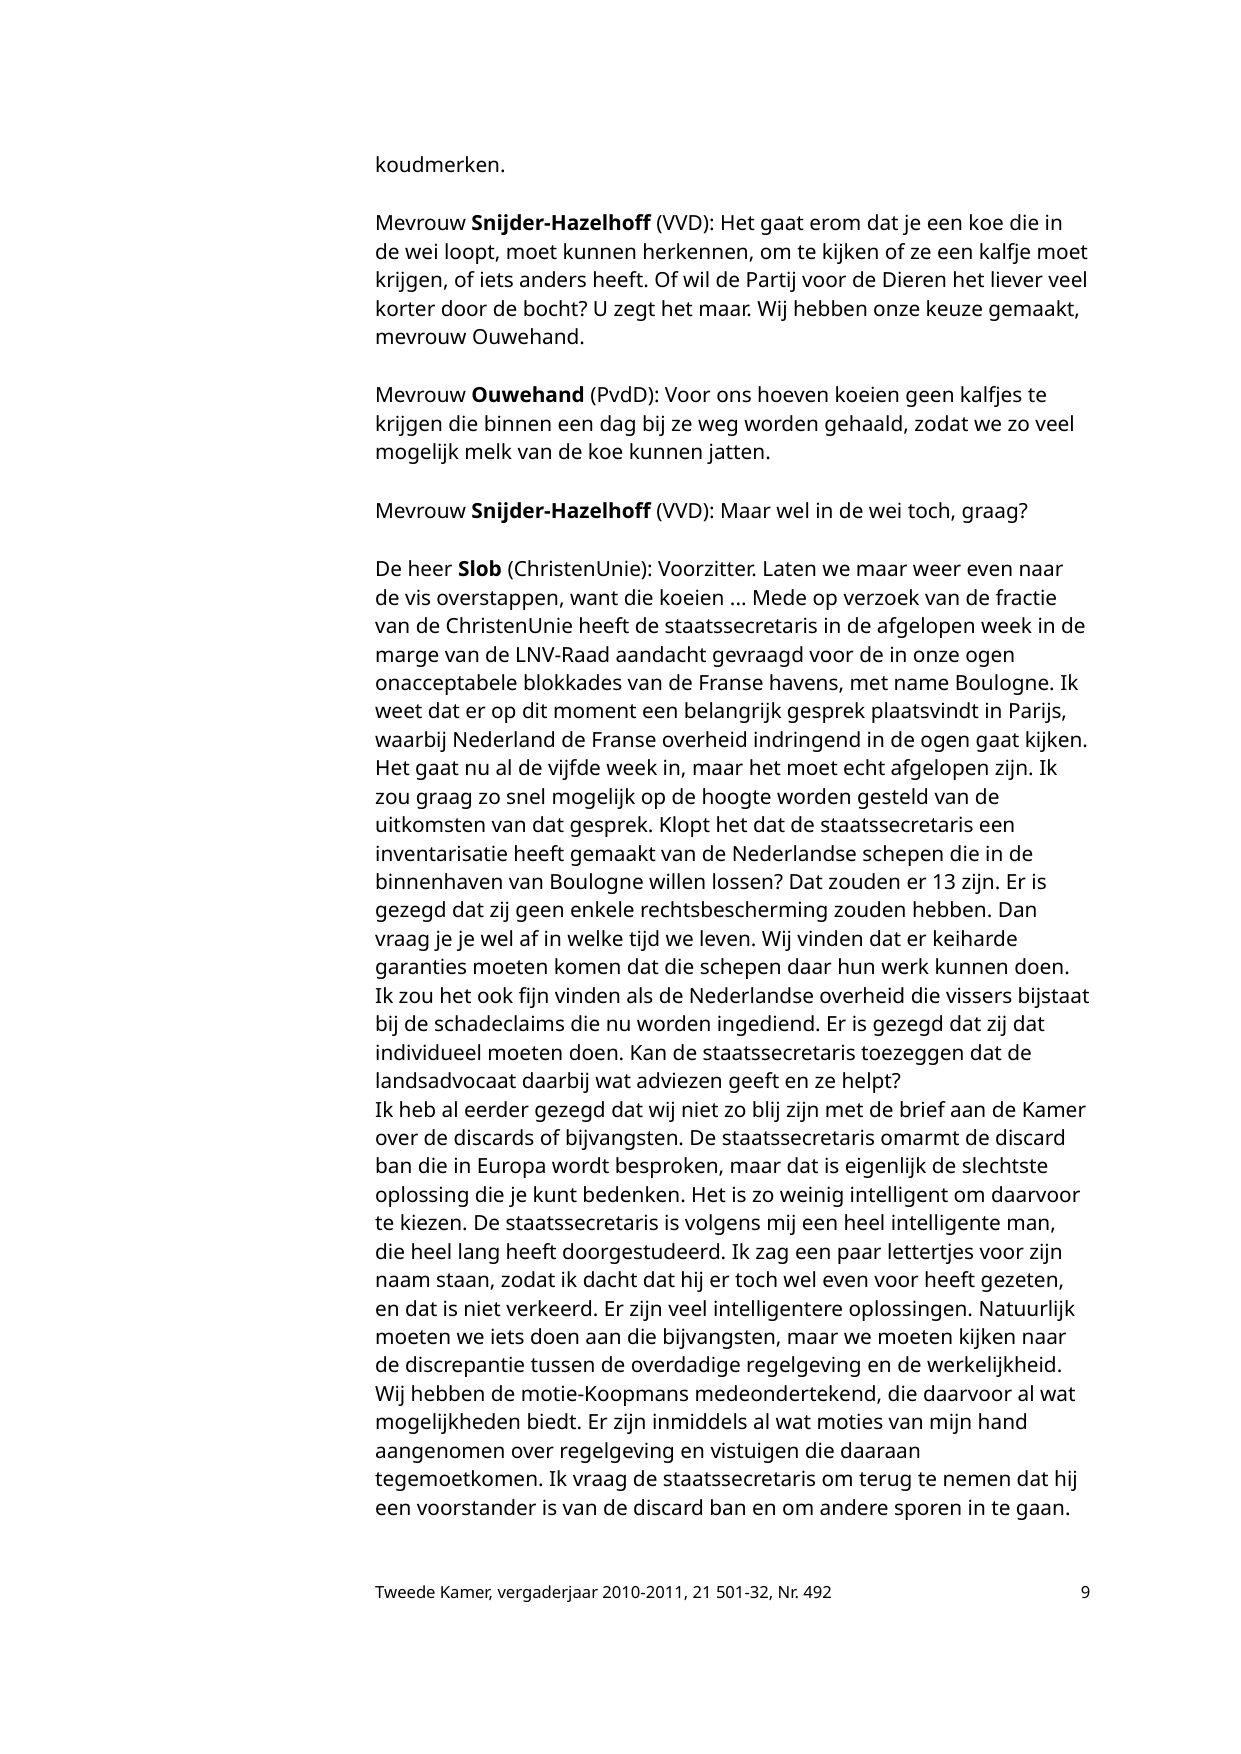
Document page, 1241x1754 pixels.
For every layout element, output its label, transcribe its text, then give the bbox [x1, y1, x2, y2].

text Mevrouw Snijder-Hazelhoff (VVD): Maar wel in de wei toch, graag? [375, 496, 1090, 524]
text Ik heb al eerder gezegd dat wij niet zo blij zijn met de brief aan de Kamer over de discards of bijvangsten. De staatssecretaris omarmt de discard ban die in Europa wordt besproken, maar dat is eigenlijk de slechtste oplossing die je kunt bedenken. Het is zo weinig intelligent om daarvoor te kiezen. De staatssecretaris is volgens mij een heel intelligente man, die heel lang heeft doorgestudeerd. Ik zag een paar lettertjes voor zijn naam staan, zodat ik dacht dat hij er toch wel even voor heeft gezeten, en dat is niet verkeerd. Er zijn veel intelligentere oplossingen. Natuurlijk moeten we iets doen aan die bijvangsten, maar we moeten kijken naar de discrepantie tussen de overdadige regelgeving en de werkelijkheid. Wij hebben de motie-Koopmans medeondertekend, die daarvoor al wat mogelijkheden biedt. Er zijn inmiddels al wat moties van mijn hand aangenomen over regelgeving en vistuigen die daaraan tegemoetkomen. Ik vraag de staatssecretaris om terug te nemen dat hij een voorstander is van de discard ban en om andere sporen in te gaan. [375, 1095, 1090, 1521]
text De heer Slob (ChristenUnie): Voorzitter. Laten we maar weer even naar de vis overstappen, want die koeien ... Mede op verzoek van de fractie van de ChristenUnie heeft de staatssecretaris in de afgelopen week in de marge van de LNV-Raad aandacht gevraagd voor de in onze ogen onacceptabele blokkades van de Franse havens, met name Boulogne. Ik weet dat er op dit moment een belangrijk gesprek plaatsvindt in Parijs, waarbij Nederland de Franse overheid indringend in de ogen gaat kijken. Het gaat nu al de vijfde week in, maar het moet echt afgelopen zijn. Ik zou graag zo snel mogelijk op de hoogte worden gesteld van de uitkomsten van dat gesprek. Klopt het dat de staatssecretaris een inventarisatie heeft gemaakt van de Nederlandse schepen die in de binnenhaven van Boulogne willen lossen? Dat zouden er 13 zijn. Er is gezegd dat zij geen enkele rechtsbescherming zouden hebben. Dan vraag je je wel af in welke tijd we leven. Wij vinden dat er keiharde garanties moeten komen dat die schepen daar hun werk kunnen doen. Ik zou het ook fijn vinden als de Nederlandse overheid die vissers bijstaat bij de schadeclaims die nu worden ingediend. Er is gezegd dat zij dat individueel moeten doen. Kan de staatssecretaris toezeggen dat de landsadvocaat daarbij wat adviezen geeft en ze helpt? [375, 554, 1090, 1095]
text Mevrouw Ouwehand (PvdD): Voor ons hoeven koeien geen kalfjes te krijgen die binnen een dag bij ze weg worden gehaald, zodat we zo veel mogelijk melk van de koe kunnen jatten. [375, 381, 1090, 466]
text Mevrouw Snijder-Hazelhoff (VVD): Het gaat erom dat je een koe die in de wei loopt, moet kunnen herkennen, om te kijken of ze een kalfje moet krijgen, of iets anders heeft. Of wil de Partij voor de Dieren het liever veel korter door de bocht? U zegt het maar. Wij hebben onze keuze gemaakt, mevrouw Ouwehand. [375, 208, 1090, 351]
text koudmerken. [375, 150, 1090, 178]
